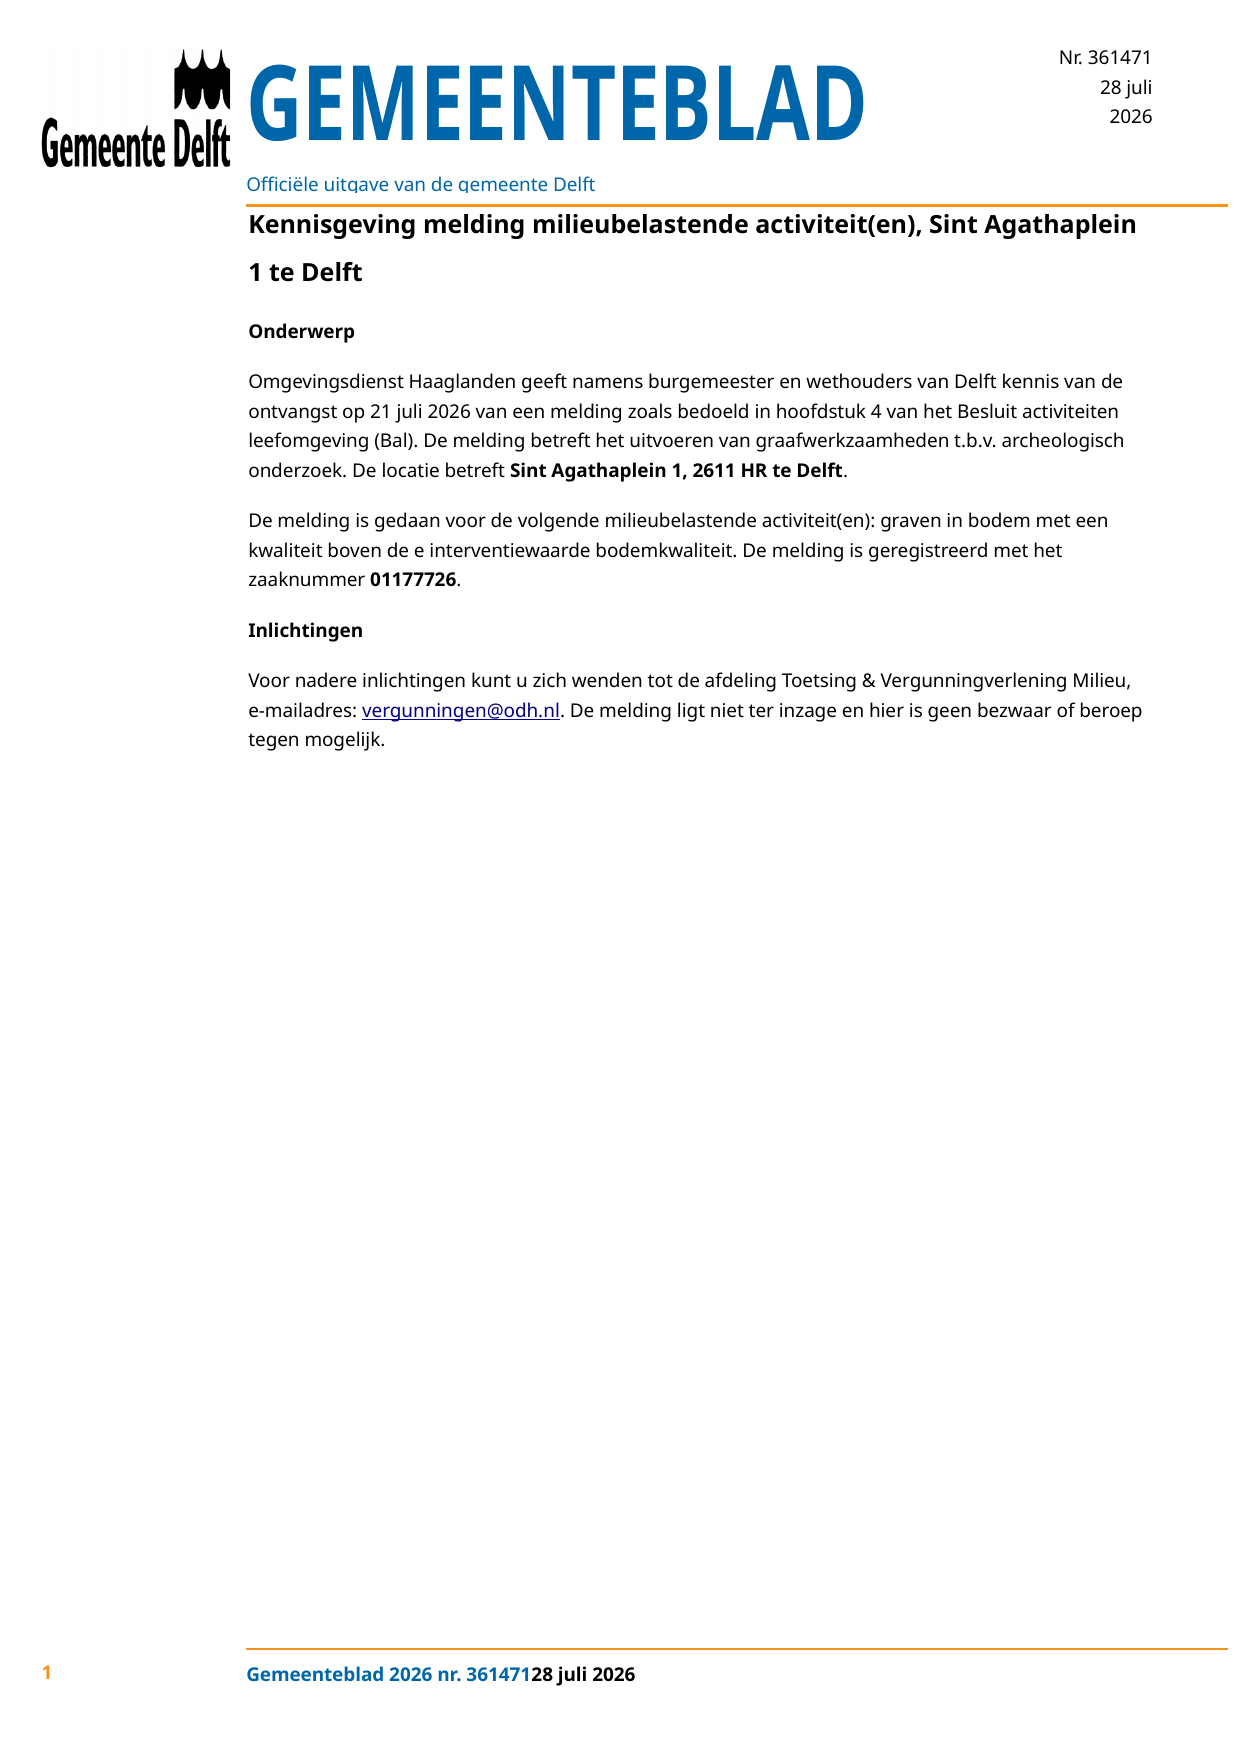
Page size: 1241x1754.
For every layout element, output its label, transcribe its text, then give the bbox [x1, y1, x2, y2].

text Omgevingsdienst Haaglanden geeft namens burgemeester en wethouders van Delft kennis van de ontvangst op 21 juli 2026 van een melding zoals bedoeld in hoofdstuk 4 van het Besluit activiteiten leefomgeving (Bal). De melding betreft het uitvoeren van graafwerkzaamheden t.b.v. archeologisch onderzoek. De locatie betreft Sint Agathaplein 1, 2611 HR te Delft. [248, 368, 1152, 483]
text Voor nadere inlichtingen kunt u zich wenden tot de afdeling Toetsing & Vergunningverlening Milieu, e-mailadres: vergunningen@odh.nl. De melding ligt niet ter inzage en hier is geen bezwaar of beroep tegen mogelijk. [248, 667, 1152, 752]
text Onderwerp [248, 318, 1152, 344]
text De melding is gedaan voor de volgende milieubelastende activiteit(en): graven in bodem met een kwaliteit boven de e interventiewaarde bodemkwaliteit. De melding is geregistreerd met het zaaknummer 01177726. [248, 507, 1152, 592]
text Inlichtingen [248, 617, 1152, 643]
picture [41, 47, 231, 172]
text Kennisgeving melding milieubelastende activiteit(en), Sint Agathaplein 1 te Delft [248, 207, 1152, 288]
